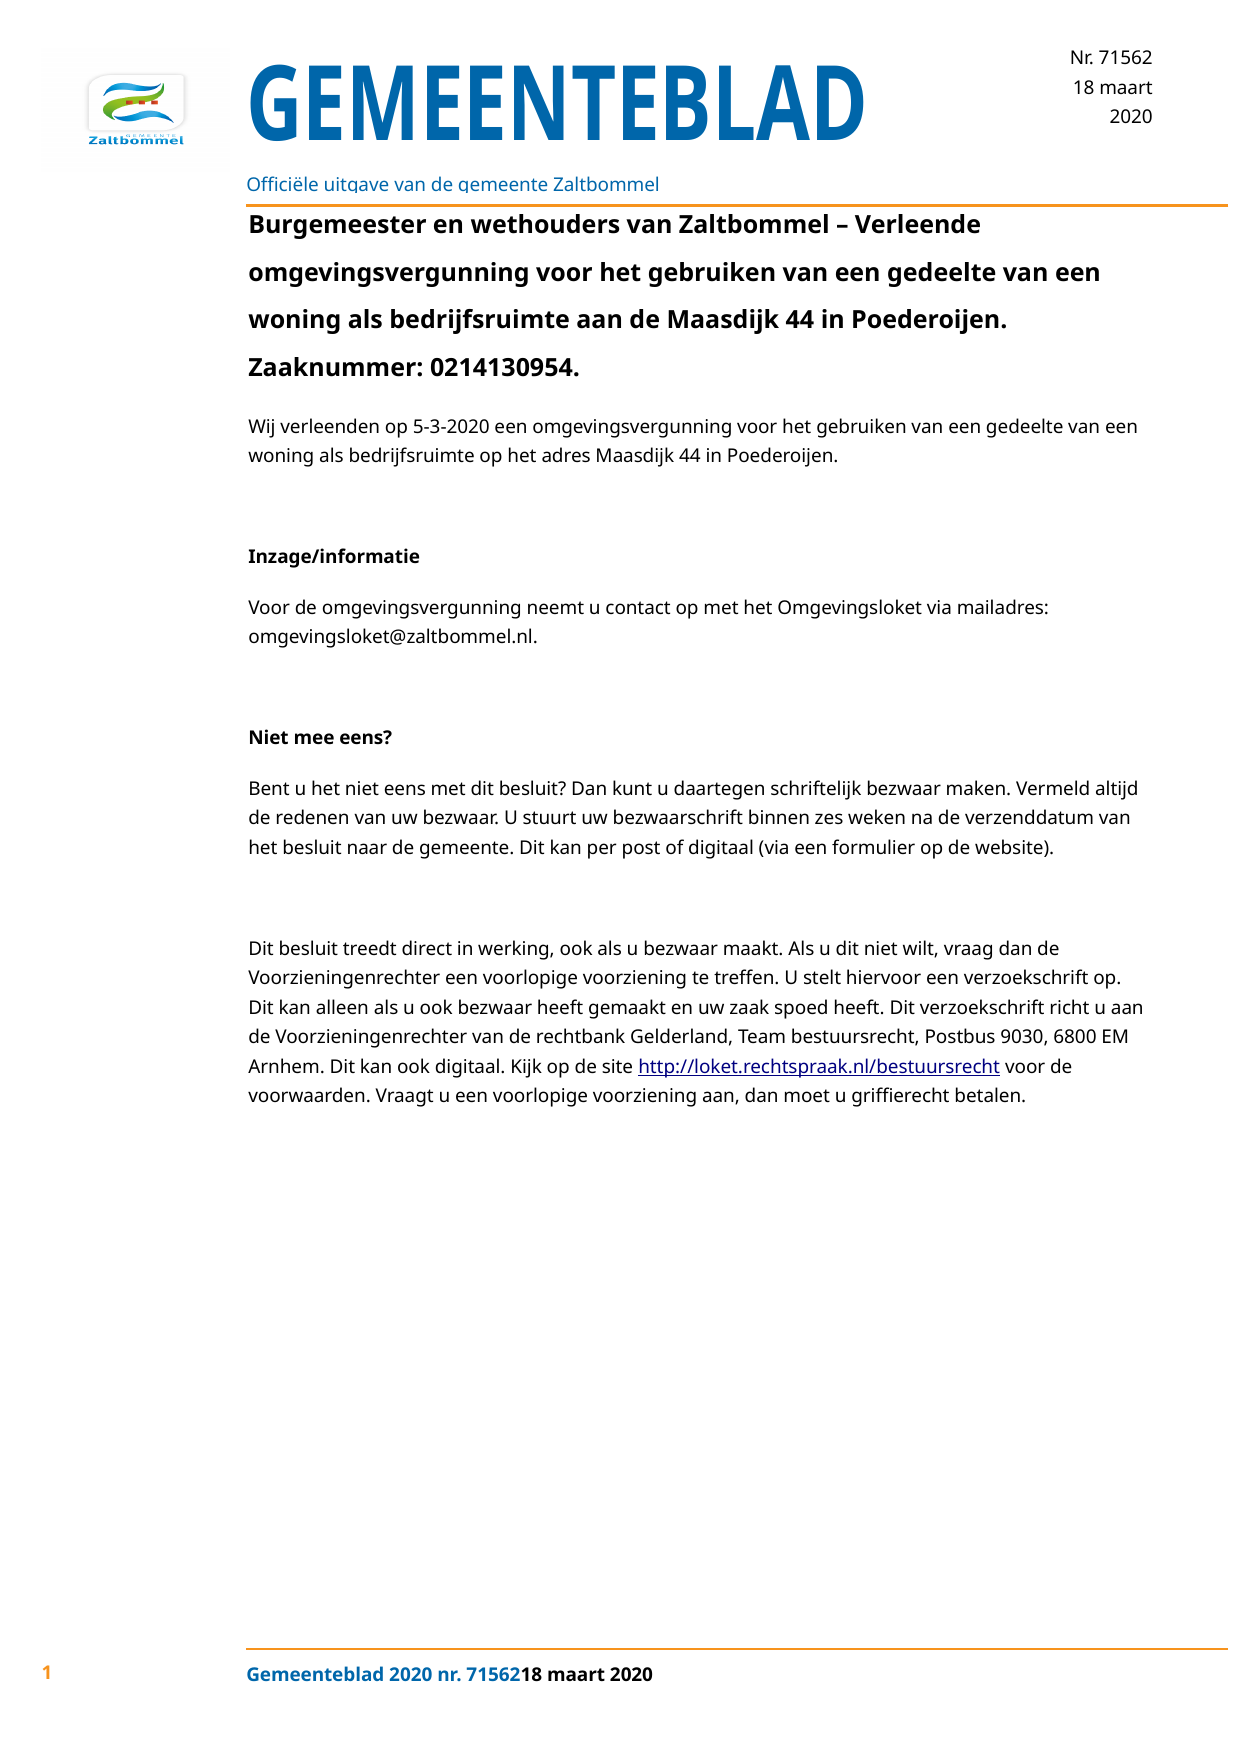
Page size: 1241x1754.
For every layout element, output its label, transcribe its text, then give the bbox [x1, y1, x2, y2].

text Niet mee eens? [248, 724, 1152, 750]
text Voor de omgevingsvergunning neemt u contact op met het Omgevingsloket via mailadres: omgevingsloket@zaltbommel.nl. [248, 594, 1152, 649]
text Inzage/informatie [248, 543, 1152, 569]
text Bent u het niet eens met dit besluit? Dan kunt u daartegen schriftelijk bezwaar maken. Vermeld altijd de redenen van uw bezwaar. U stuurt uw bezwaarschrift binnen zes weken na de verzenddatum van het besluit naar de gemeente. Dit kan per post of digitaal (via een formulier op de website). [248, 775, 1152, 860]
text Dit besluit treedt direct in werking, ook als u bezwaar maakt. Als u dit niet wilt, vraag dan de Voorzieningenrechter een voorlopige voorziening te treffen. U stelt hiervoor een verzoekschrift op. Dit kan alleen als u ook bezwaar heeft gemaakt en uw zaak spoed heeft. Dit verzoekschrift richt u aan de Voorzieningenrechter van de rechtbank Gelderland, Team bestuursrecht, Postbus 9030, 6800 EM Arnhem. Dit kan ook digitaal. Kijk op de site http://loket.rechtspraak.nl/bestuursrecht voor de voorwaarden. Vraagt u een voorlopige voorziening aan, dan moet u griffierecht betalen. [248, 935, 1152, 1108]
picture [41, 47, 231, 172]
text Burgemeester en wethouders van Zaltbommel – Verleende omgevingsvergunning voor het gebruiken van een gedeelte van een woning als bedrijfsruimte aan de Maasdijk 44 in Poederoijen. Zaaknummer: 0214130954. [248, 207, 1152, 384]
text Wij verleenden op 5-3-2020 een omgevingsvergunning voor het gebruiken van een gedeelte van een woning als bedrijfsruimte op het adres Maasdijk 44 in Poederoijen. [248, 413, 1152, 468]
